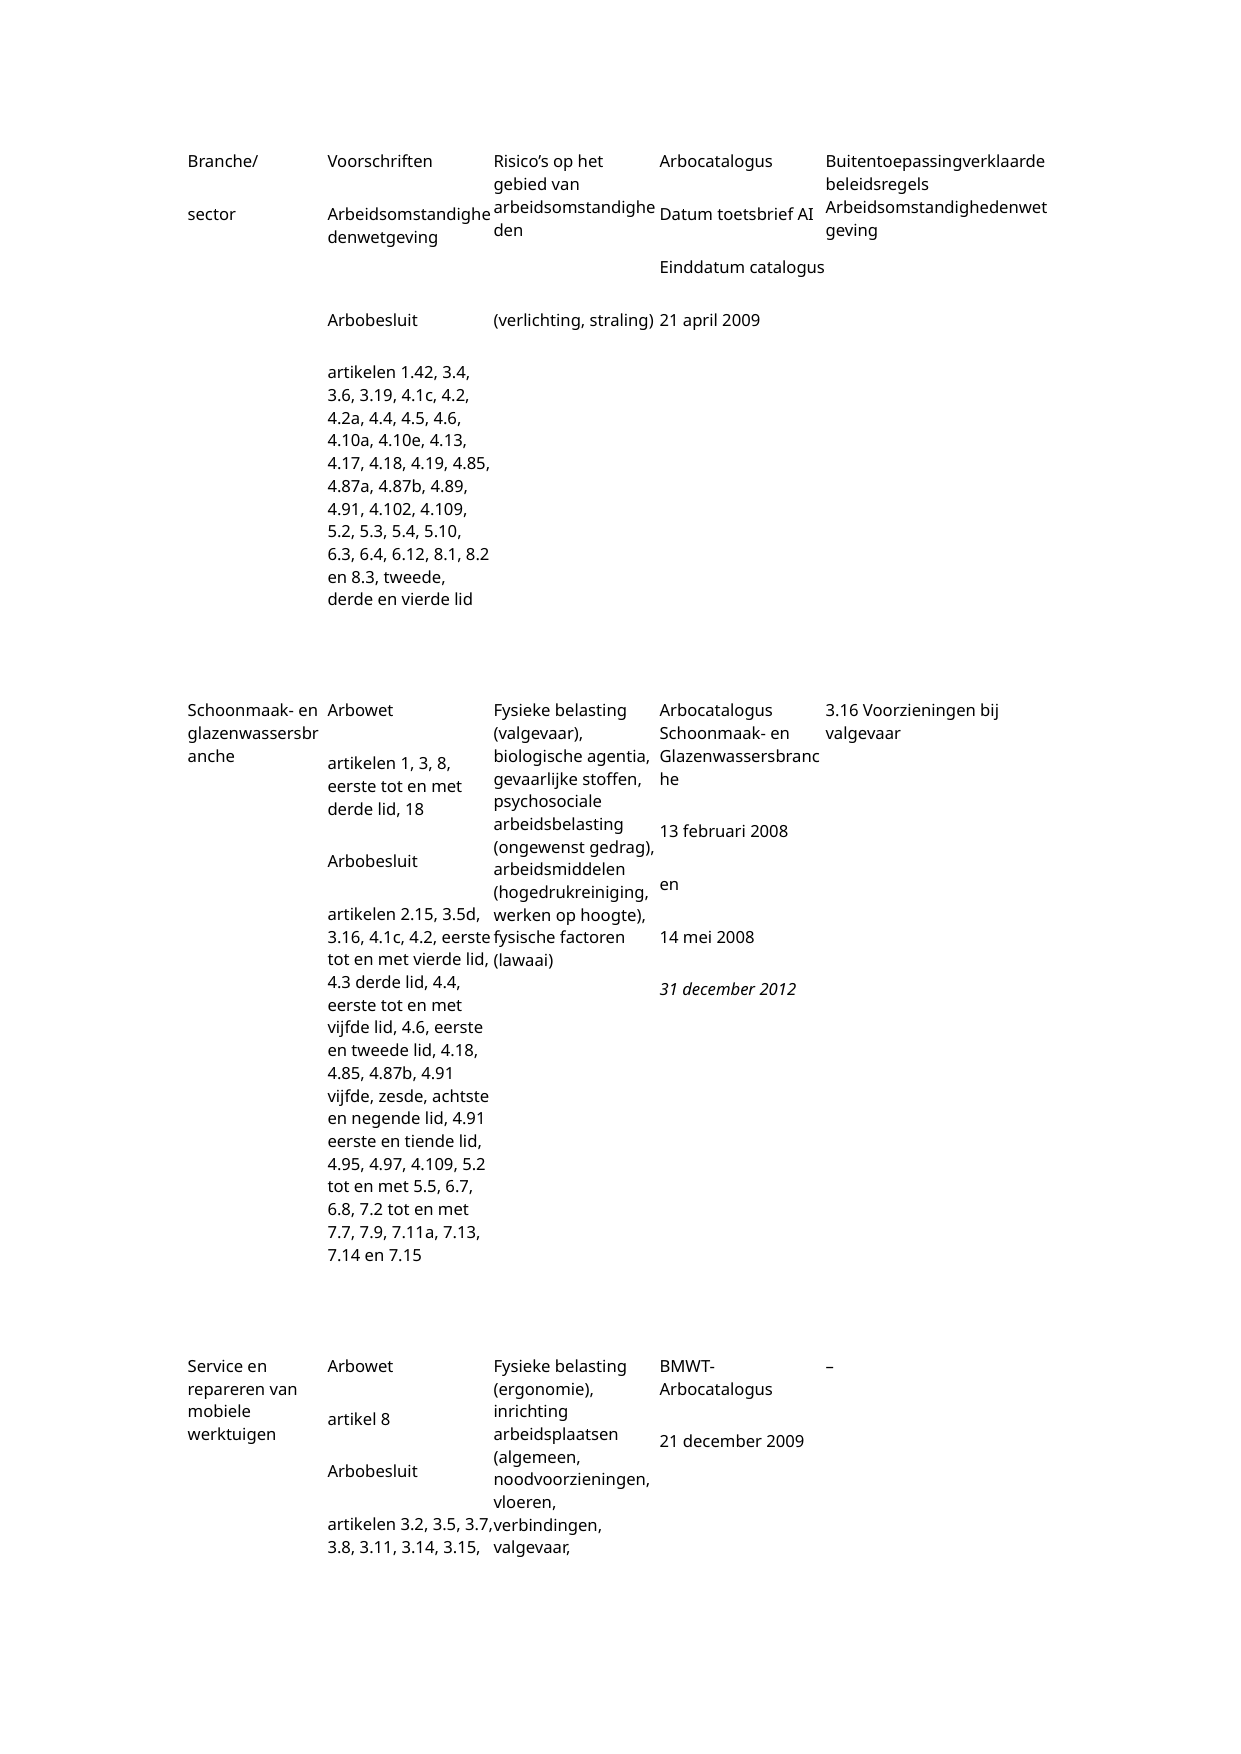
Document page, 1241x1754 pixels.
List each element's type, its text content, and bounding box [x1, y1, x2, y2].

table_cell [327, 641, 493, 699]
table_cell [188, 1296, 327, 1354]
table_cell Fysieke belasting (valgevaar), biologische agentia, gevaarlijke stoffen, psychosociale arbeidsbelasting (ongewenst gedrag), arbeidsmiddelen (hogedrukreiniging, werken op hoogte), fysische factoren (lawaai) [493, 699, 659, 1296]
table_cell 3.16 Voorzieningen bij valgevaar [825, 699, 1053, 1296]
table_cell [659, 1296, 825, 1354]
table_cell Service en repareren van mobiele werktuigen [188, 1354, 327, 1559]
table_cell (verlichting, straling) [493, 308, 659, 641]
table_cell [493, 641, 659, 699]
table_cell Arbowet artikel 8 Arbobesluit artikelen 3.2, 3.5, 3.7, 3.8, 3.11, 3.14, 3.15, [327, 1354, 493, 1559]
table_cell [493, 1296, 659, 1354]
table_cell [825, 308, 1053, 641]
table_cell [825, 641, 1053, 699]
table_cell [188, 641, 327, 699]
table_cell [188, 308, 327, 641]
table_cell Schoonmaak- en glazenwassersbranche [188, 699, 327, 1296]
table_cell Arbobesluit artikelen 1.42, 3.4, 3.6, 3.19, 4.1c, 4.2, 4.2a, 4.4, 4.5, 4.6, 4.10a, 4.10e, 4.13, 4.17, 4.18, 4.19, 4.85, 4.87a, 4.87b, 4.89, 4.91, 4.102, 4.109, 5.2, 5.3, 5.4, 5.10, 6.3, 6.4, 6.12, 8.1, 8.2 en 8.3, tweede, derde en vierde lid [327, 308, 493, 641]
table_cell [327, 1296, 493, 1354]
table_header Branche/ sector [188, 150, 327, 308]
table_cell Arbocatalogus Schoonmaak- en Glazenwassersbranche 13 februari 2008 en 14 mei 2008 31 december 2012 [659, 699, 825, 1296]
table_cell 21 april 2009 [659, 308, 825, 641]
table_header Buitentoepassingverklaarde beleidsregels Arbeidsomstandighedenwetgeving [825, 150, 1053, 308]
table_cell – [825, 1354, 1053, 1559]
table_header Arbocatalogus Datum toetsbrief AI Einddatum catalogus [659, 150, 825, 308]
table_cell [825, 1296, 1053, 1354]
table_header Risico’s op het gebied van arbeidsomstandigheden [493, 150, 659, 308]
table_cell Arbowet artikelen 1, 3, 8, eerste tot en met derde lid, 18 Arbobesluit artikelen 2.15, 3.5d, 3.16, 4.1c, 4.2, eerste tot en met vierde lid, 4.3 derde lid, 4.4, eerste tot en met vijfde lid, 4.6, eerste en tweede lid, 4.18, 4.85, 4.87b, 4.91 vijfde, zesde, achtste en negende lid, 4.91 eerste en tiende lid, 4.95, 4.97, 4.109, 5.2 tot en met 5.5, 6.7, 6.8, 7.2 tot en met 7.7, 7.9, 7.11a, 7.13, 7.14 en 7.15 [327, 699, 493, 1296]
table_cell BMWT-Arbocatalogus 21 december 2009 [659, 1354, 825, 1559]
table_cell Fysieke belasting (ergonomie), inrichting arbeidsplaatsen (algemeen, noodvoorzieningen, vloeren, verbindingen, valgevaar, [493, 1354, 659, 1559]
table_cell [659, 641, 825, 699]
table_header Voorschriften Arbeidsomstandighedenwetgeving [327, 150, 493, 308]
